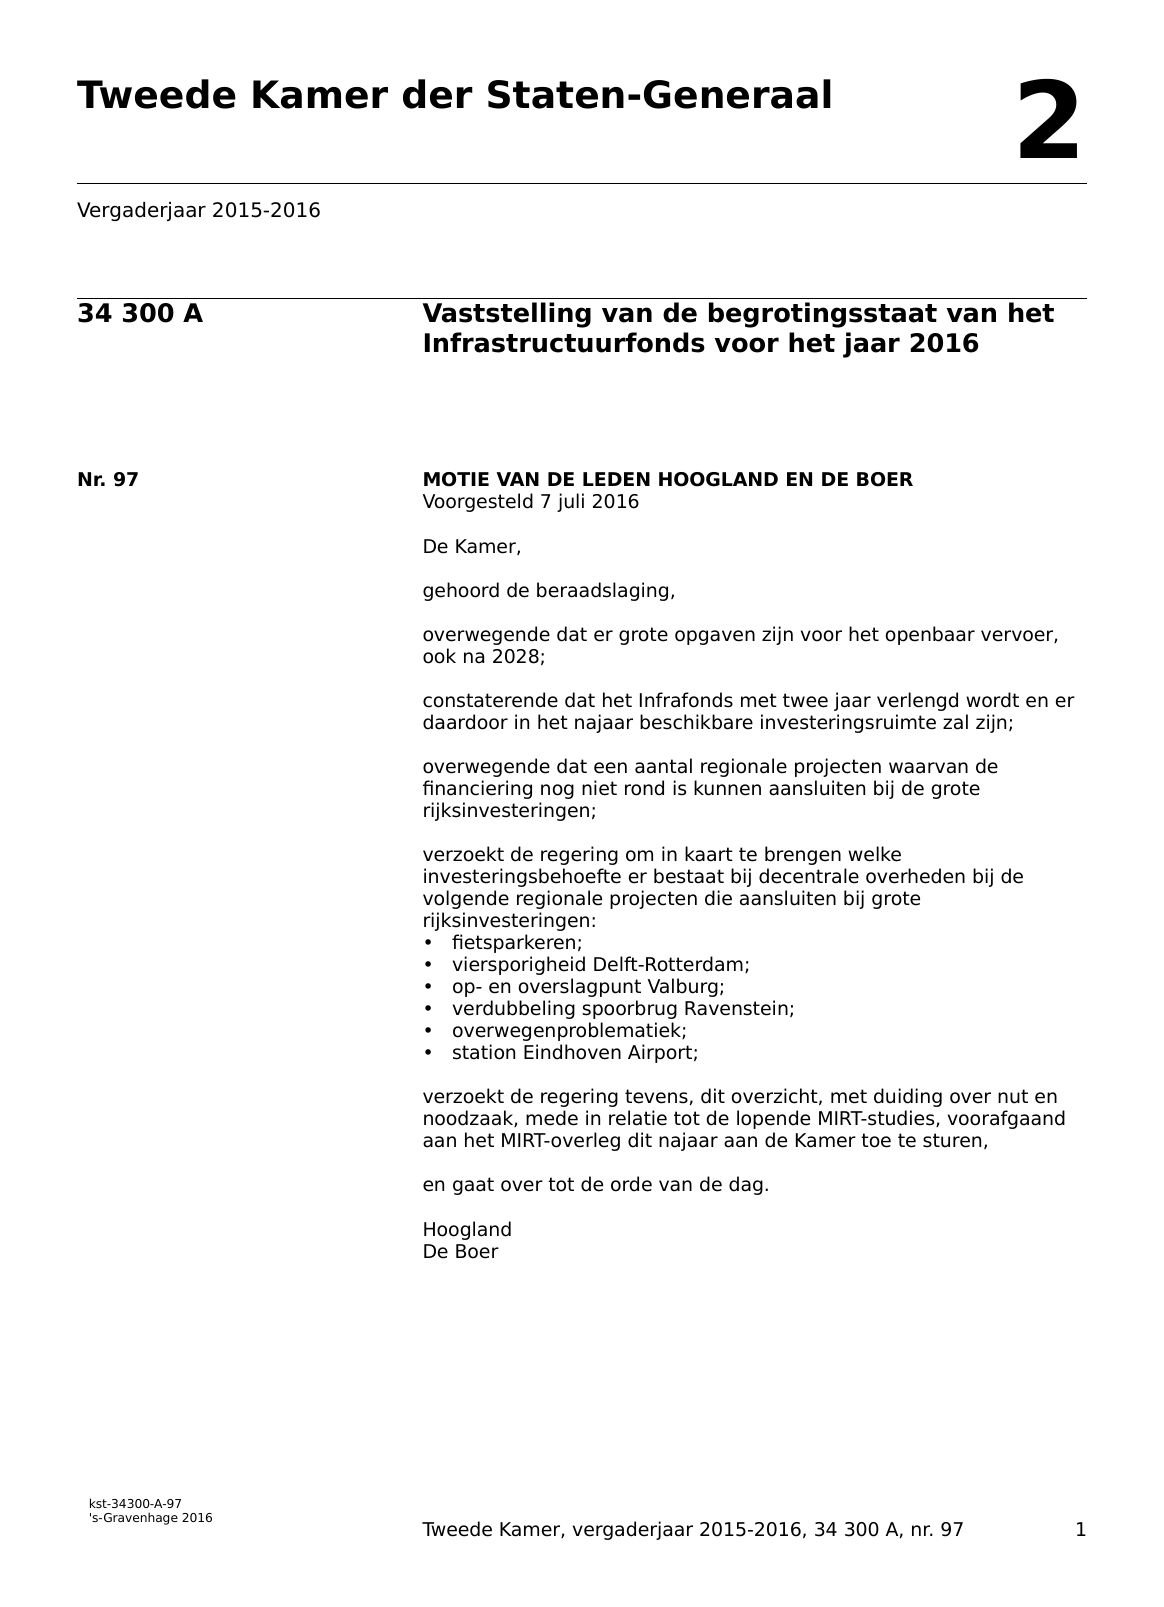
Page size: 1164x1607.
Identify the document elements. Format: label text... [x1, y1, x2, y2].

text overwegende dat een aantal regionale projecten waarvan de financiering nog niet rond is kunnen aansluiten bij de grote rijksinvesteringen; [422, 756, 1087, 822]
text • verdubbeling spoorbrug Ravenstein; [422, 998, 1087, 1020]
text verzoekt de regering om in kaart te brengen welke investeringsbehoefte er bestaat bij decentrale overheden bij de volgende regionale projecten die aansluiten bij grote rijksinvesteringen: [422, 844, 1087, 932]
subtitle 34 300 A Vaststelling van de begrotingsstaat van het Infrastructuurfonds voor het jaar 2016 [77, 299, 1087, 358]
text en gaat over tot de orde van de dag. [422, 1174, 1087, 1196]
subtitle Nr. 97 MOTIE VAN DE LEDEN HOOGLAND EN DE BOER [77, 469, 1087, 491]
table_header Tweede Kamer der Staten-Generaal [77, 59, 886, 183]
text De Boer [422, 1241, 1087, 1262]
text overwegende dat er grote opgaven zijn voor het openbaar vervoer, ook na 2028; [422, 624, 1087, 668]
text kst-34300-A-97 [88, 1497, 323, 1511]
text • fietsparkeren; [422, 932, 1087, 954]
table_cell Vergaderjaar 2015-2016 [77, 184, 1087, 298]
text gehoord de beraadslaging, [422, 580, 1087, 602]
table_header 2 [886, 59, 1087, 183]
text • viersporigheid Delft-Rotterdam; [422, 954, 1087, 976]
text Voorgesteld 7 juli 2016 [422, 491, 1087, 513]
text • station Eindhoven Airport; [422, 1042, 1087, 1064]
text 's-Gravenhage 2016 [88, 1511, 323, 1525]
text • overwegenproblematiek; [422, 1020, 1087, 1042]
text • op- en overslagpunt Valburg; [422, 976, 1087, 998]
text Hoogland [422, 1218, 1087, 1241]
text verzoekt de regering tevens, dit overzicht, met duiding over nut en noodzaak, mede in relatie tot de lopende MIRT-studies, voorafgaand aan het MIRT-overleg dit najaar aan de Kamer toe te sturen, [422, 1086, 1087, 1152]
text constaterende dat het Infrafonds met twee jaar verlengd wordt en er daardoor in het najaar beschikbare investeringsruimte zal zijn; [422, 690, 1087, 734]
text De Kamer, [422, 536, 1087, 557]
